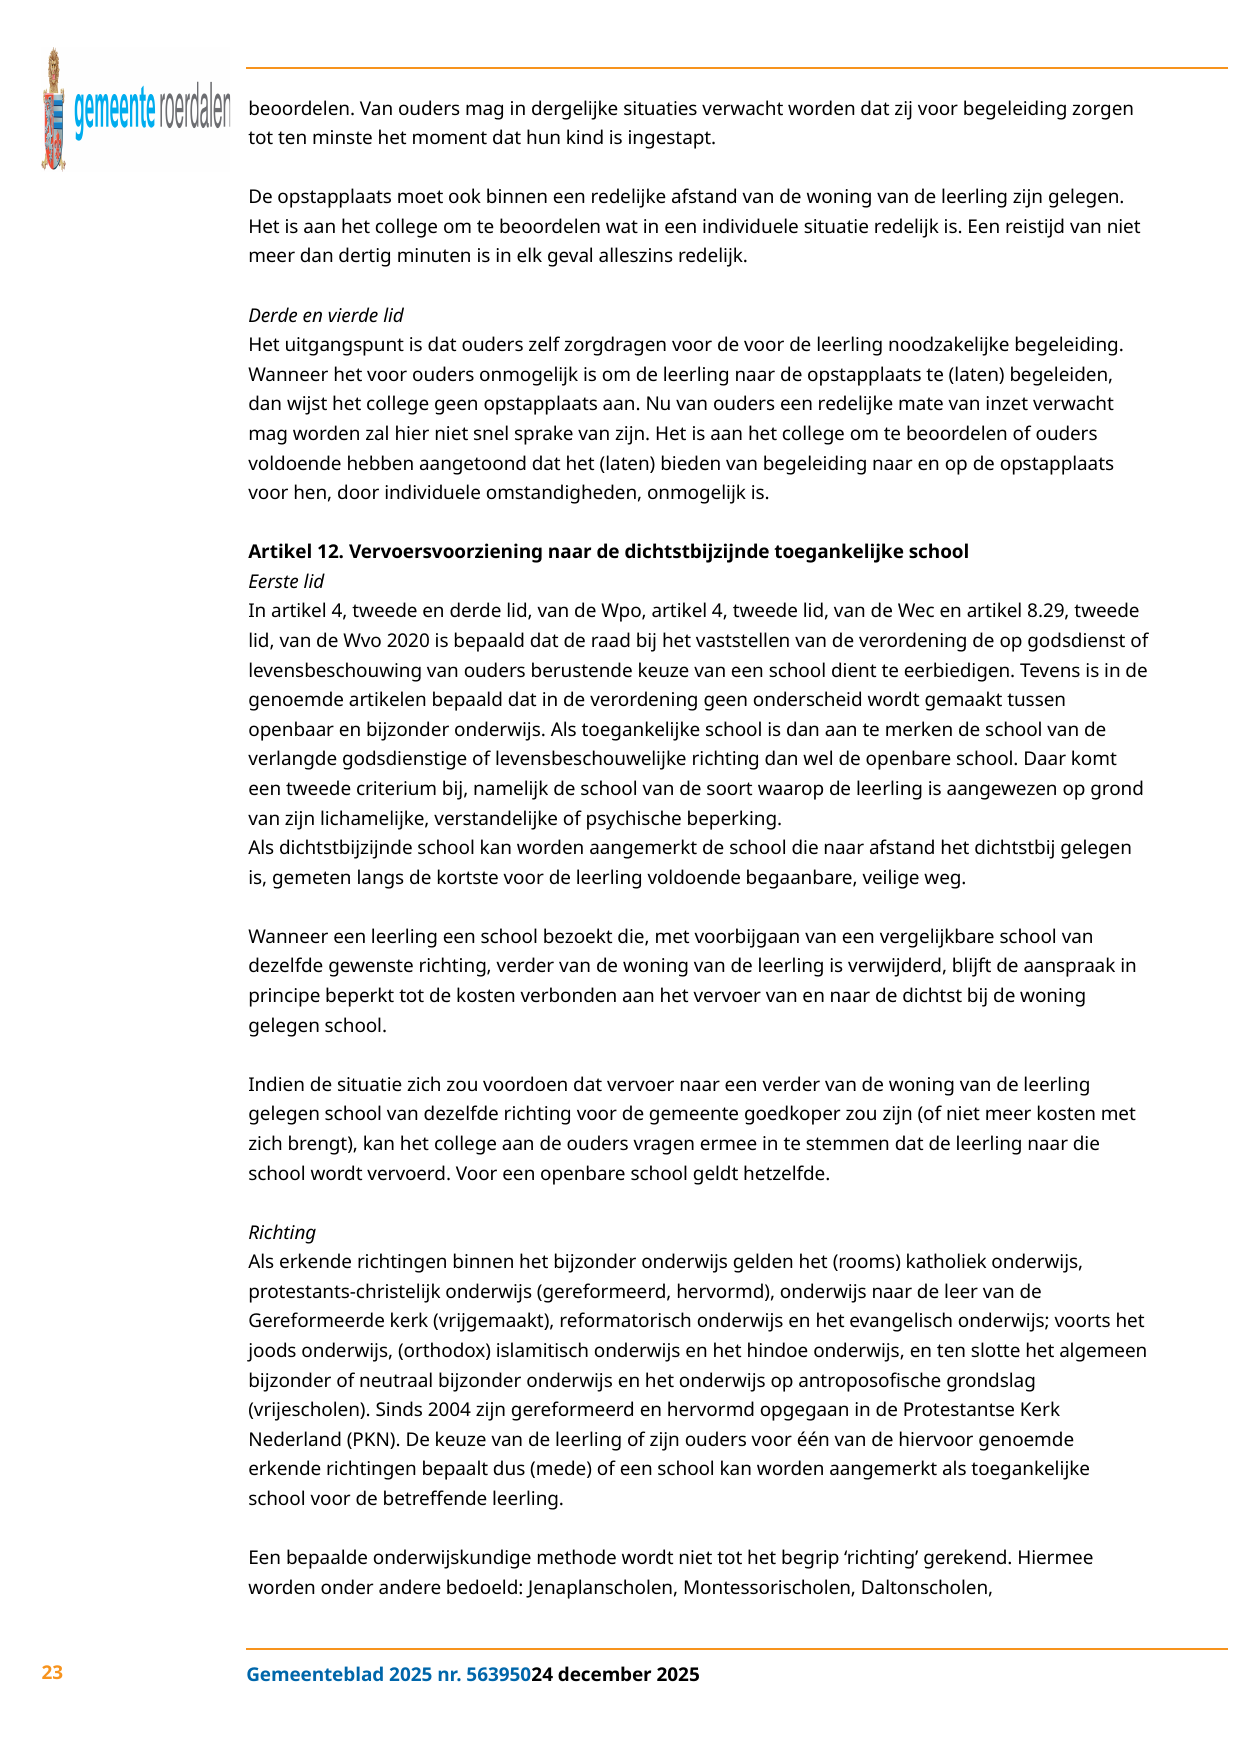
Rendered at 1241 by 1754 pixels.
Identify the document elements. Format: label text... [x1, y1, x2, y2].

text Een bepaalde onderwijskundige methode wordt niet tot het begrip ‘richting’ gerekend. Hiermee worden onder andere bedoeld: Jenaplanscholen, Montessorischolen, Daltonscholen, [248, 1544, 1152, 1600]
text Wanneer een leerling een school bezoekt die, met voorbijgaan van een vergelijkbare school van dezelfde gewenste richting, verder van de woning van de leerling is verwijderd, blijft de aanspraak in principe beperkt tot de kosten verbonden aan het vervoer van en naar de dichtst bij de woning gelegen school. [248, 923, 1152, 1038]
text Artikel 12. Vervoersvoorziening naar de dichtstbijzijnde toegankelijke school [248, 538, 1152, 564]
text beoordelen. Van ouders mag in dergelijke situaties verwacht worden dat zij voor begeleiding zorgen tot ten minste het moment dat hun kind is ingestapt. [248, 95, 1152, 150]
text Het uitgangspunt is dat ouders zelf zorgdragen voor de voor de leerling noodzakelijke begeleiding. Wanneer het voor ouders onmogelijk is om de leerling naar de opstapplaats te (laten) begeleiden, dan wijst het college geen opstapplaats aan. Nu van ouders een redelijke mate van inzet verwacht mag worden zal hier niet snel sprake van zijn. Het is aan het college om te beoordelen of ouders voldoende hebben aangetoond dat het (laten) bieden van begeleiding naar en op de opstapplaats voor hen, door individuele omstandigheden, onmogelijk is. [248, 331, 1152, 505]
text Richting [248, 1219, 1152, 1245]
text Als erkende richtingen binnen het bijzonder onderwijs gelden het (rooms) katholiek onderwijs, protestants-christelijk onderwijs (gereformeerd, hervormd), onderwijs naar de leer van de Gereformeerde kerk (vrijgemaakt), reformatorisch onderwijs en het evangelisch onderwijs; voorts het joods onderwijs, (orthodox) islamitisch onderwijs en het hindoe onderwijs, en ten slotte het algemeen bijzonder of neutraal bijzonder onderwijs en het onderwijs op antroposofische grondslag (vrijescholen). Sinds 2004 zijn gereformeerd en hervormd opgegaan in de Protestantse Kerk Nederland (PKN). De keuze van de leerling of zijn ouders voor één van de hiervoor genoemde erkende richtingen bepaalt dus (mede) of een school kan worden aangemerkt als toegankelijke school voor de betreffende leerling. [248, 1248, 1152, 1511]
text In artikel 4, tweede en derde lid, van de Wpo, artikel 4, tweede lid, van de Wec en artikel 8.29, tweede lid, van de Wvo 2020 is bepaald dat de raad bij het vaststellen van de verordening de op godsdienst of levensbeschouwing van ouders berustende keuze van een school dient te eerbiedigen. Tevens is in de genoemde artikelen bepaald dat in de verordening geen onderscheid wordt gemaakt tussen openbaar en bijzonder onderwijs. Als toegankelijke school is dan aan te merken de school van de verlangde godsdienstige of levensbeschouwelijke richting dan wel de openbare school. Daar komt een tweede criterium bij, namelijk de school van de soort waarop de leerling is aangewezen op grond van zijn lichamelijke, verstandelijke of psychische beperking. [248, 598, 1152, 831]
text Eerste lid [248, 568, 1152, 594]
text Derde en vierde lid [248, 302, 1152, 328]
text De opstapplaats moet ook binnen een redelijke afstand van de woning van de leerling zijn gelegen. Het is aan het college om te beoordelen wat in een individuele situatie redelijk is. Een reistijd van niet meer dan dertig minuten is in elk geval alleszins redelijk. [248, 183, 1152, 268]
picture [41, 47, 231, 172]
text Als dichtstbijzijnde school kan worden aangemerkt de school die naar afstand het dichtstbij gelegen is, gemeten langs de kortste voor de leerling voldoende begaanbare, veilige weg. [248, 834, 1152, 890]
text Indien de situatie zich zou voordoen dat vervoer naar een verder van de woning van de leerling gelegen school van dezelfde richting voor de gemeente goedkoper zou zijn (of niet meer kosten met zich brengt), kan het college aan de ouders vragen ermee in te stemmen dat de leerling naar die school wordt vervoerd. Voor een openbare school geldt hetzelfde. [248, 1071, 1152, 1186]
